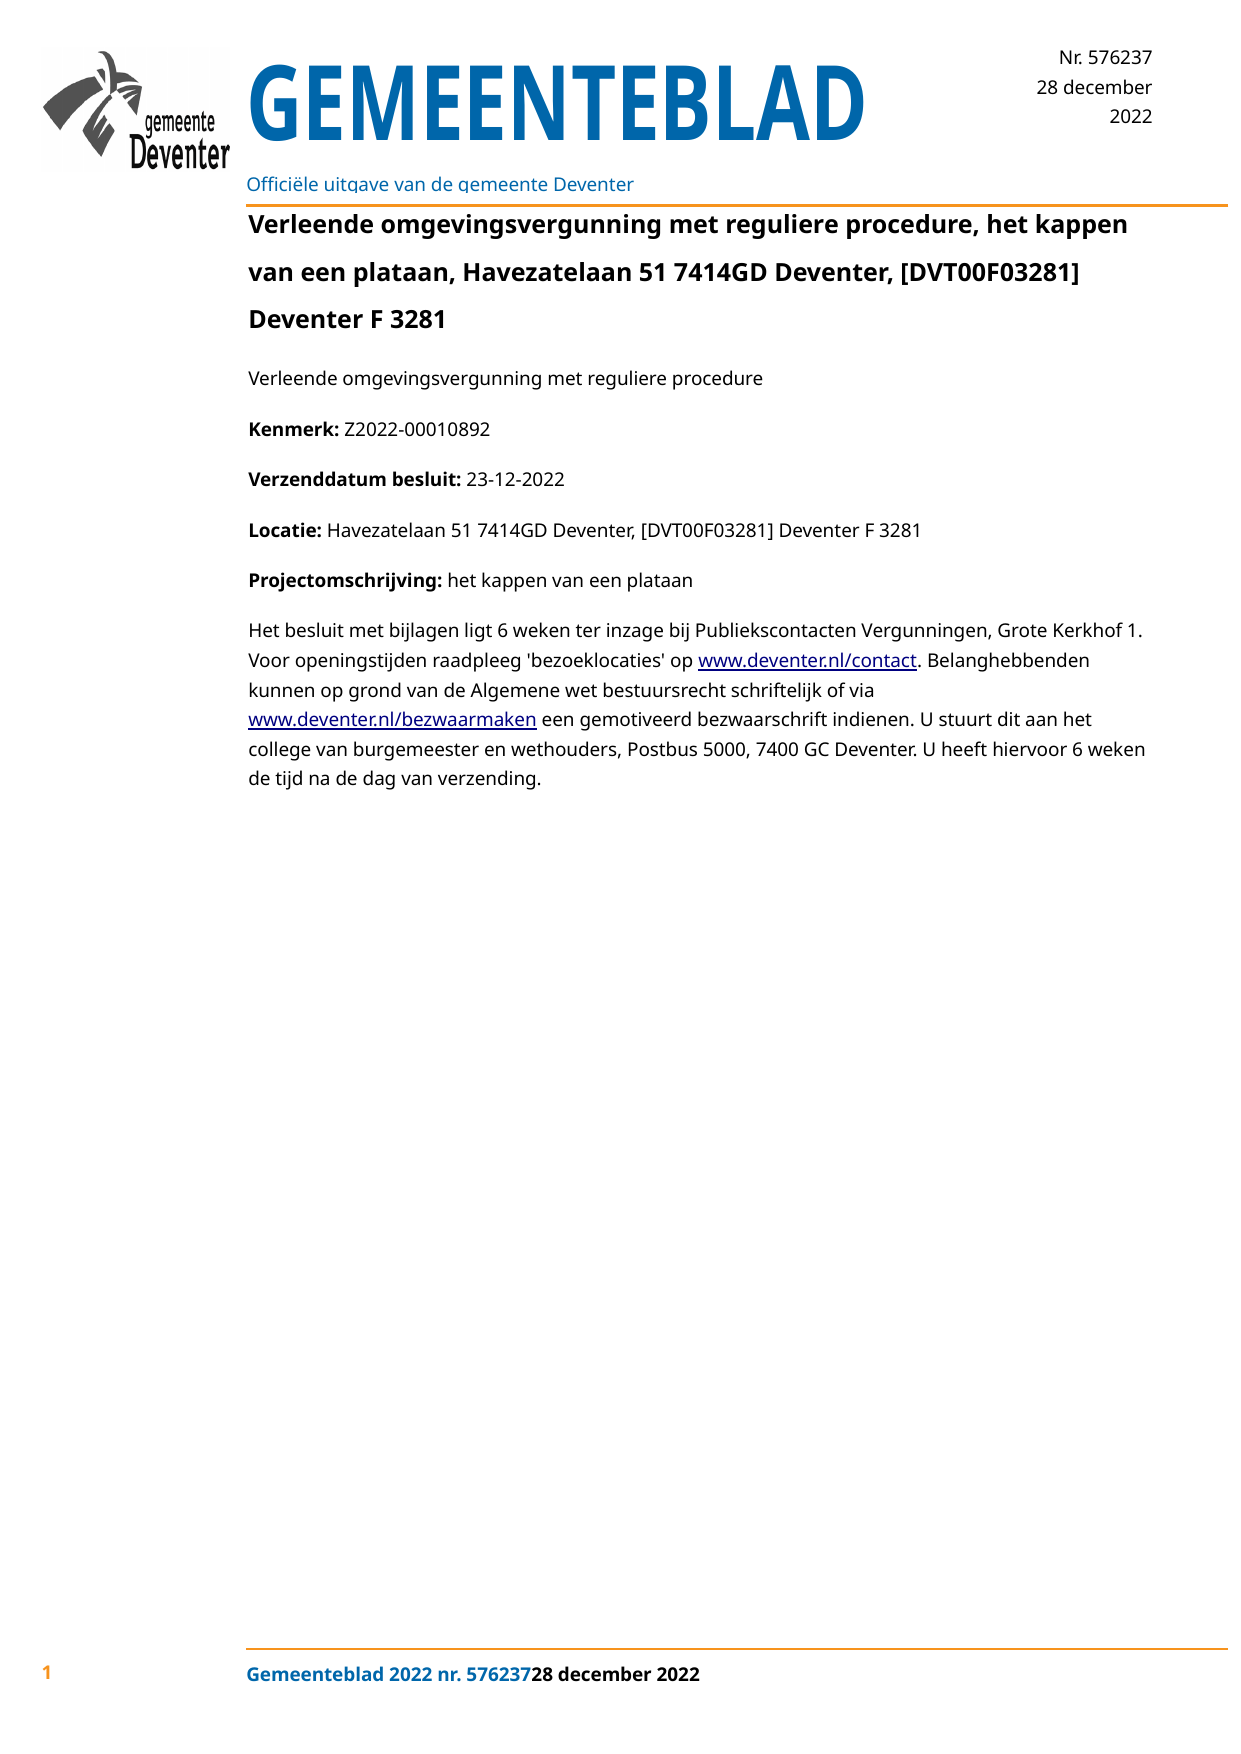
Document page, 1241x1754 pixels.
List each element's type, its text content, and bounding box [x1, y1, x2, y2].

text Verleende omgevingsvergunning met reguliere procedure [248, 366, 1152, 391]
text Het besluit met bijlagen ligt 6 weken ter inzage bij Publiekscontacten Vergunningen, Grote Kerkhof 1. Voor openingstijden raadpleeg 'bezoeklocaties' op www.deventer.nl/contact. Belanghebbenden kunnen op grond van de Algemene wet bestuursrecht schriftelijk of via www.deventer.nl/bezwaarmaken een gemotiveerd bezwaarschrift indienen. U stuurt dit aan het college van burgemeester en wethouders, Postbus 5000, 7400 GC Deventer. U heeft hiervoor 6 weken de tijd na de dag van verzending. [248, 618, 1152, 791]
text Locatie: Havezatelaan 51 7414GD Deventer, [DVT00F03281] Deventer F 3281 [248, 517, 1152, 542]
text Verleende omgevingsvergunning met reguliere procedure, het kappen van een plataan, Havezatelaan 51 7414GD Deventer, [DVT00F03281] Deventer F 3281 [248, 207, 1152, 336]
text Projectomschrijving: het kappen van een plataan [248, 567, 1152, 593]
text Kenmerk: Z2022-00010892 [248, 416, 1152, 442]
text Verzenddatum besluit: 23-12-2022 [248, 466, 1152, 492]
picture [41, 47, 231, 172]
